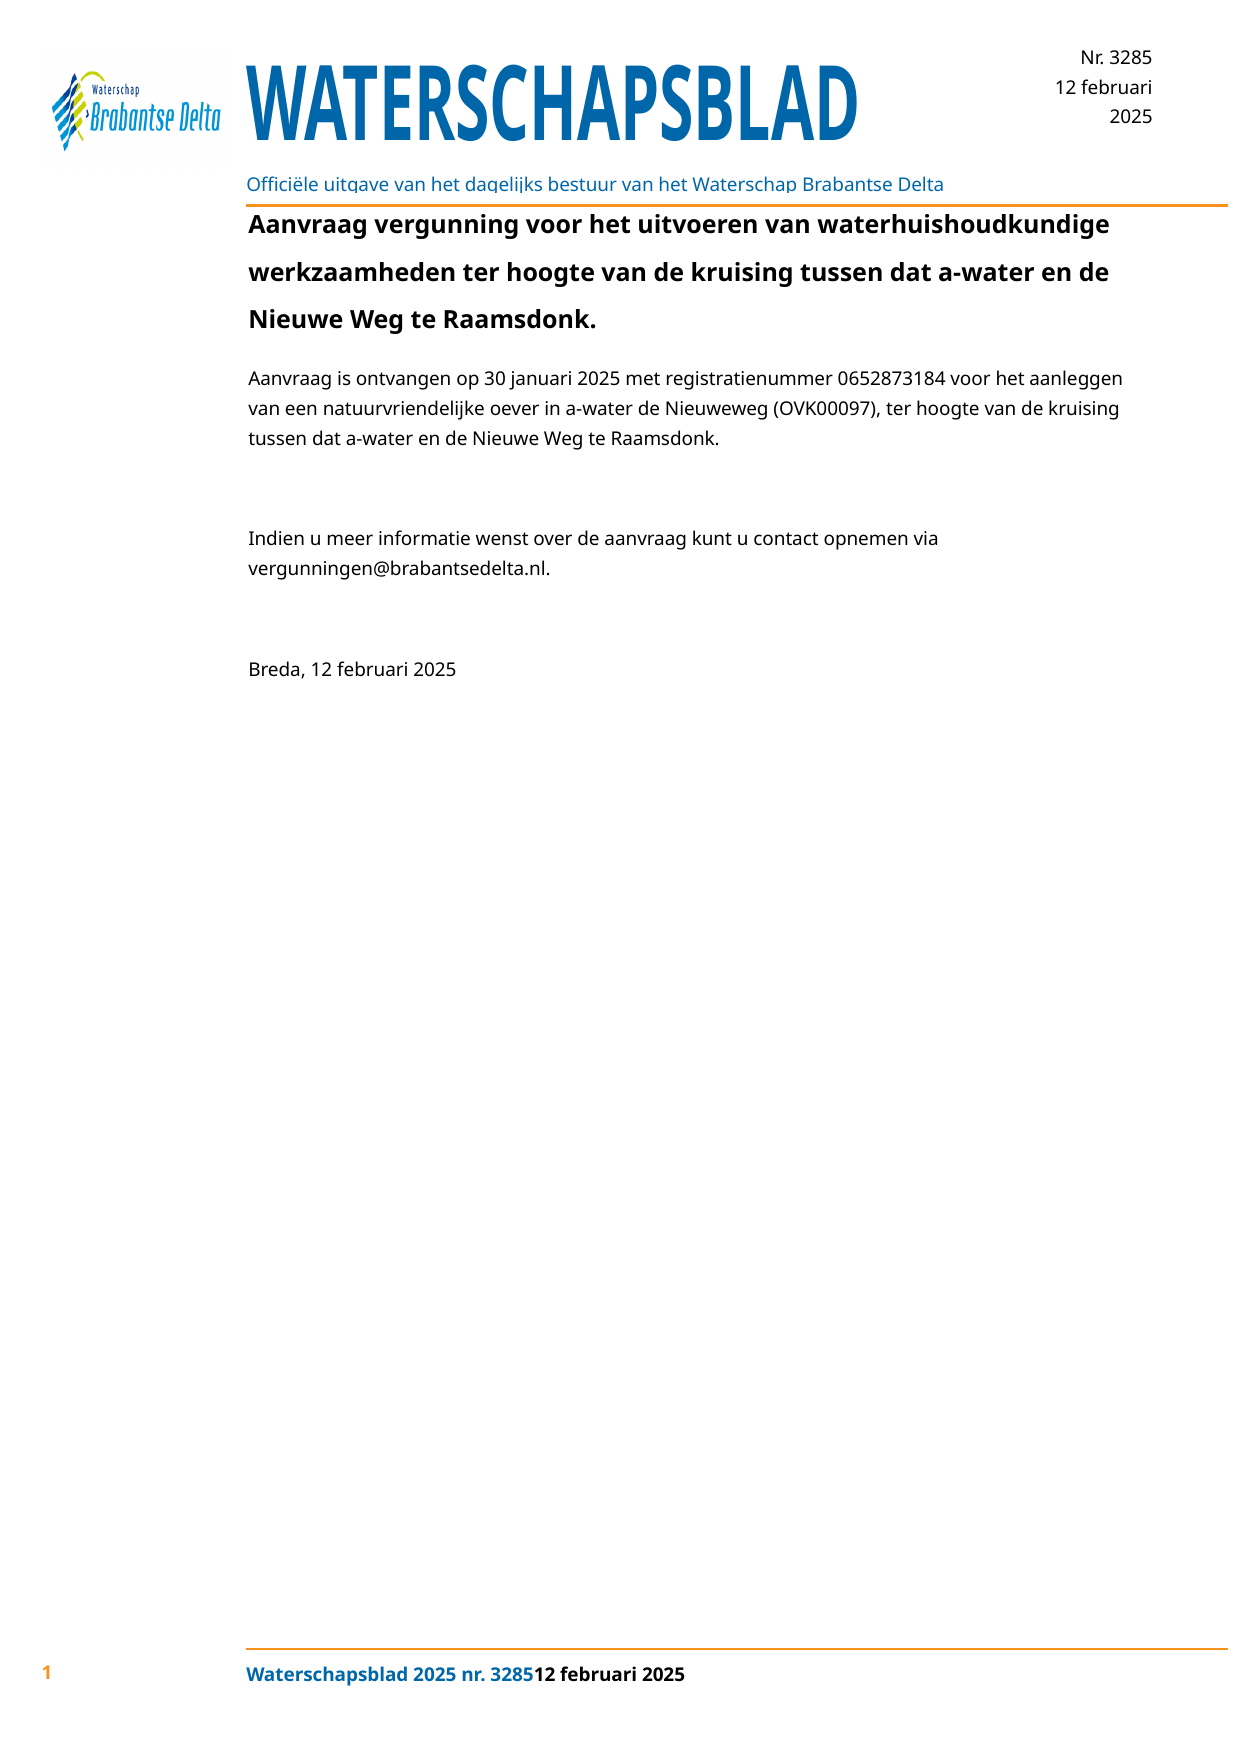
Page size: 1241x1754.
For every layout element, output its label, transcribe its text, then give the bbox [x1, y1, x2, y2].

text Aanvraag vergunning voor het uitvoeren van waterhuishoudkundige werkzaamheden ter hoogte van de kruising tussen dat a-water en de Nieuwe Weg te Raamsdonk. [248, 207, 1152, 336]
text Aanvraag is ontvangen op 30 januari 2025 met registratienummer 0652873184 voor het aanleggen van een natuurvriendelijke oever in a-water de Nieuweweg (OVK00097), ter hoogte van de kruising tussen dat a-water en de Nieuwe Weg te Raamsdonk. [248, 366, 1152, 450]
picture [41, 47, 231, 172]
text Indien u meer informatie wenst over de aanvraag kunt u contact opnemen via vergunningen@brabantsedelta.nl. [248, 526, 1152, 581]
text Breda, 12 februari 2025 [248, 656, 1152, 682]
